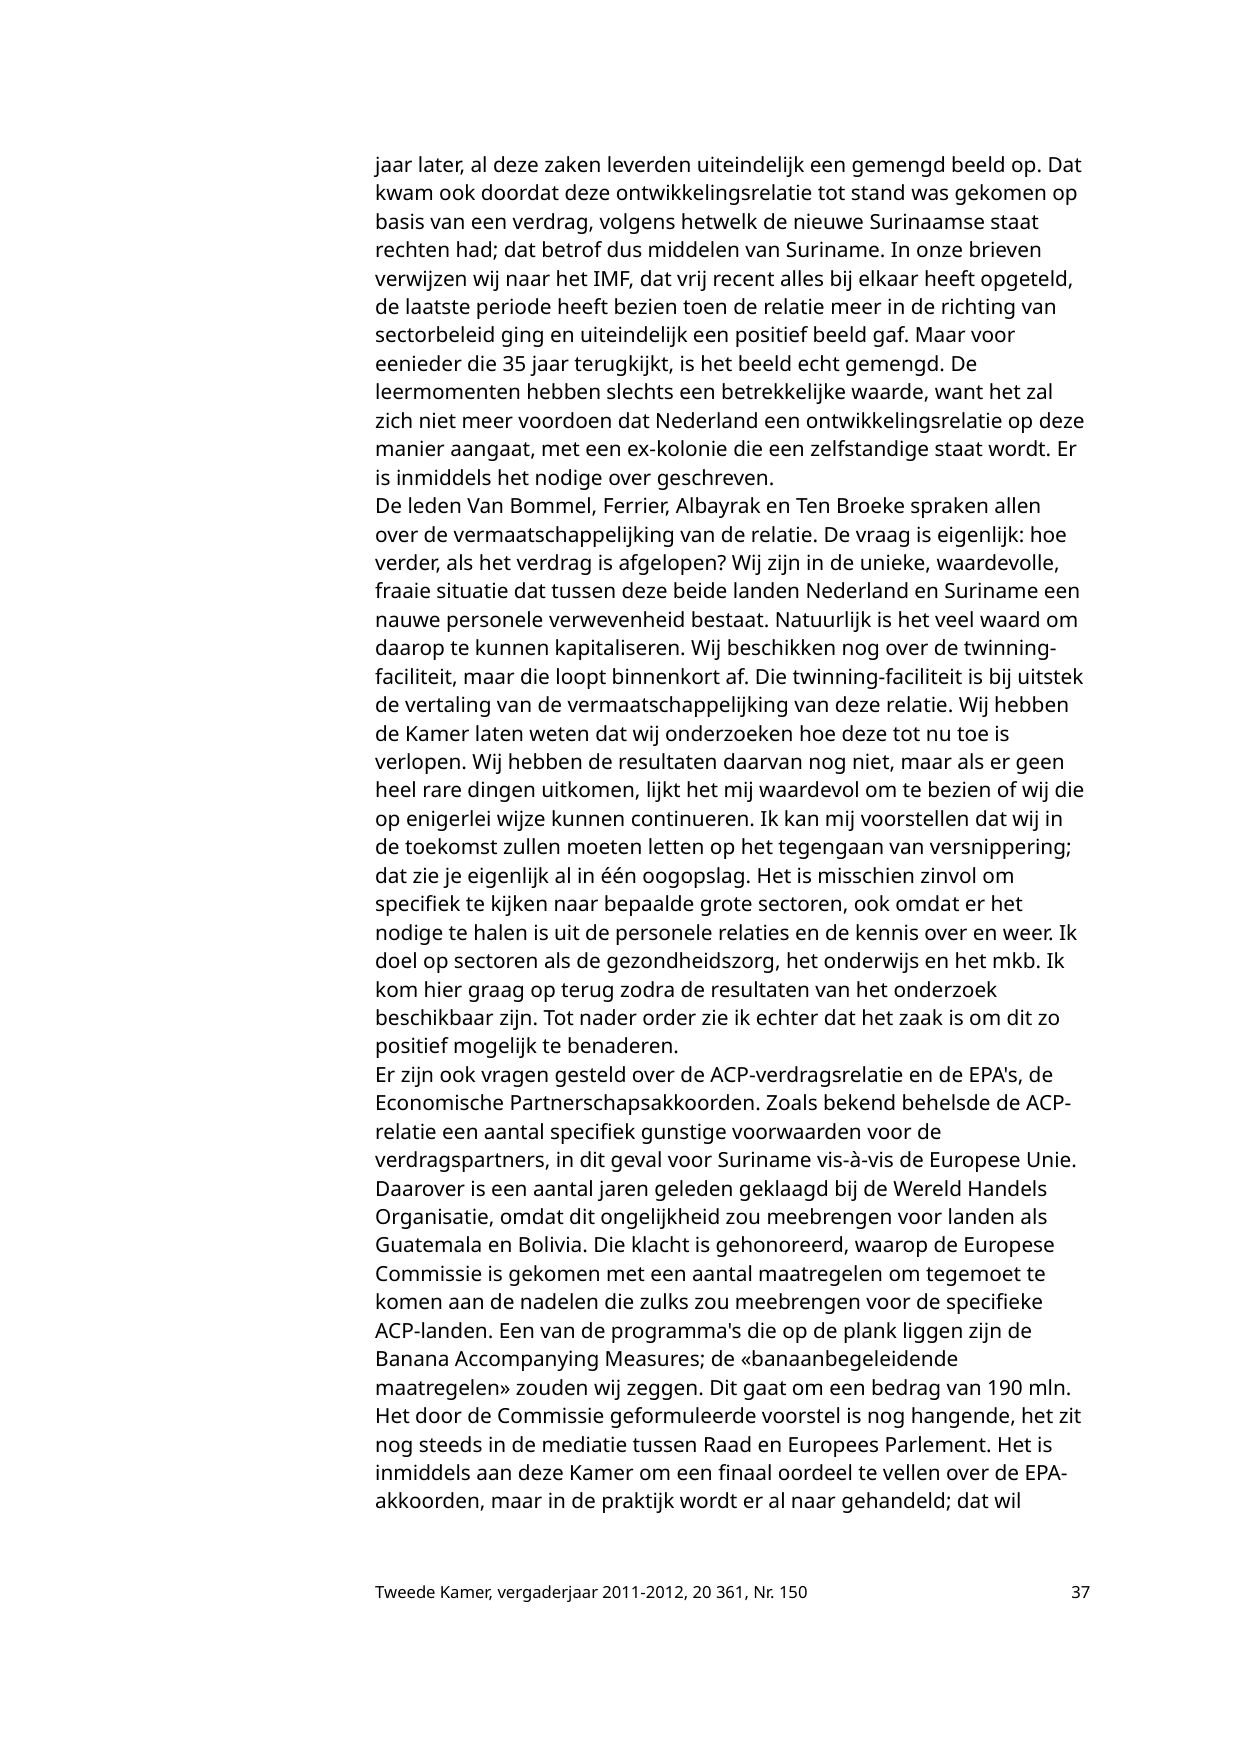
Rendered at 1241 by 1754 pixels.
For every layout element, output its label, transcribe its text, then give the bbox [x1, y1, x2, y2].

text Er zijn ook vragen gesteld over de ACP-verdragsrelatie en de EPA's, de Economische Partnerschapsakkoorden. Zoals bekend behelsde de ACP-relatie een aantal specifiek gunstige voorwaarden voor de verdragspartners, in dit geval voor Suriname vis-à-vis de Europese Unie. Daarover is een aantal jaren geleden geklaagd bij de Wereld Handels Organisatie, omdat dit ongelijkheid zou meebrengen voor landen als Guatemala en Bolivia. Die klacht is gehonoreerd, waarop de Europese Commissie is gekomen met een aantal maatregelen om tegemoet te komen aan de nadelen die zulks zou meebrengen voor de specifieke ACP-landen. Een van de programma's die op de plank liggen zijn de Banana Accompanying Measures; de «banaanbegeleidende maatregelen» zouden wij zeggen. Dit gaat om een bedrag van 190 mln. Het door de Commissie geformuleerde voorstel is nog hangende, het zit nog steeds in de mediatie tussen Raad en Europees Parlement. Het is inmiddels aan deze Kamer om een finaal oordeel te vellen over de EPA-akkoorden, maar in de praktijk wordt er al naar gehandeld; dat wil [375, 1060, 1090, 1515]
text De leden Van Bommel, Ferrier, Albayrak en Ten Broeke spraken allen over de vermaatschappelijking van de relatie. De vraag is eigenlijk: hoe verder, als het verdrag is afgelopen? Wij zijn in de unieke, waardevolle, fraaie situatie dat tussen deze beide landen Nederland en Suriname een nauwe personele verwevenheid bestaat. Natuurlijk is het veel waard om daarop te kunnen kapitaliseren. Wij beschikken nog over de twinning-faciliteit, maar die loopt binnenkort af. Die twinning-faciliteit is bij uitstek de vertaling van de vermaatschappelijking van deze relatie. Wij hebben de Kamer laten weten dat wij onderzoeken hoe deze tot nu toe is verlopen. Wij hebben de resultaten daarvan nog niet, maar als er geen heel rare dingen uitkomen, lijkt het mij waardevol om te bezien of wij die op enigerlei wijze kunnen continueren. Ik kan mij voorstellen dat wij in de toekomst zullen moeten letten op het tegengaan van versnippering; dat zie je eigenlijk al in één oogopslag. Het is misschien zinvol om specifiek te kijken naar bepaalde grote sectoren, ook omdat er het nodige te halen is uit de personele relaties en de kennis over en weer. Ik doel op sectoren als de gezondheidszorg, het onderwijs en het mkb. Ik kom hier graag op terug zodra de resultaten van het onderzoek beschikbaar zijn. Tot nader order zie ik echter dat het zaak is om dit zo positief mogelijk te benaderen. [375, 491, 1090, 1060]
text jaar later, al deze zaken leverden uiteindelijk een gemengd beeld op. Dat kwam ook doordat deze ontwikkelingsrelatie tot stand was gekomen op basis van een verdrag, volgens hetwelk de nieuwe Surinaamse staat rechten had; dat betrof dus middelen van Suriname. In onze brieven verwijzen wij naar het IMF, dat vrij recent alles bij elkaar heeft opgeteld, de laatste periode heeft bezien toen de relatie meer in de richting van sectorbeleid ging en uiteindelijk een positief beeld gaf. Maar voor eenieder die 35 jaar terugkijkt, is het beeld echt gemengd. De leermomenten hebben slechts een betrekkelijke waarde, want het zal zich niet meer voordoen dat Nederland een ontwikkelingsrelatie op deze manier aangaat, met een ex-kolonie die een zelfstandige staat wordt. Er is inmiddels het nodige over geschreven. [375, 150, 1090, 491]
